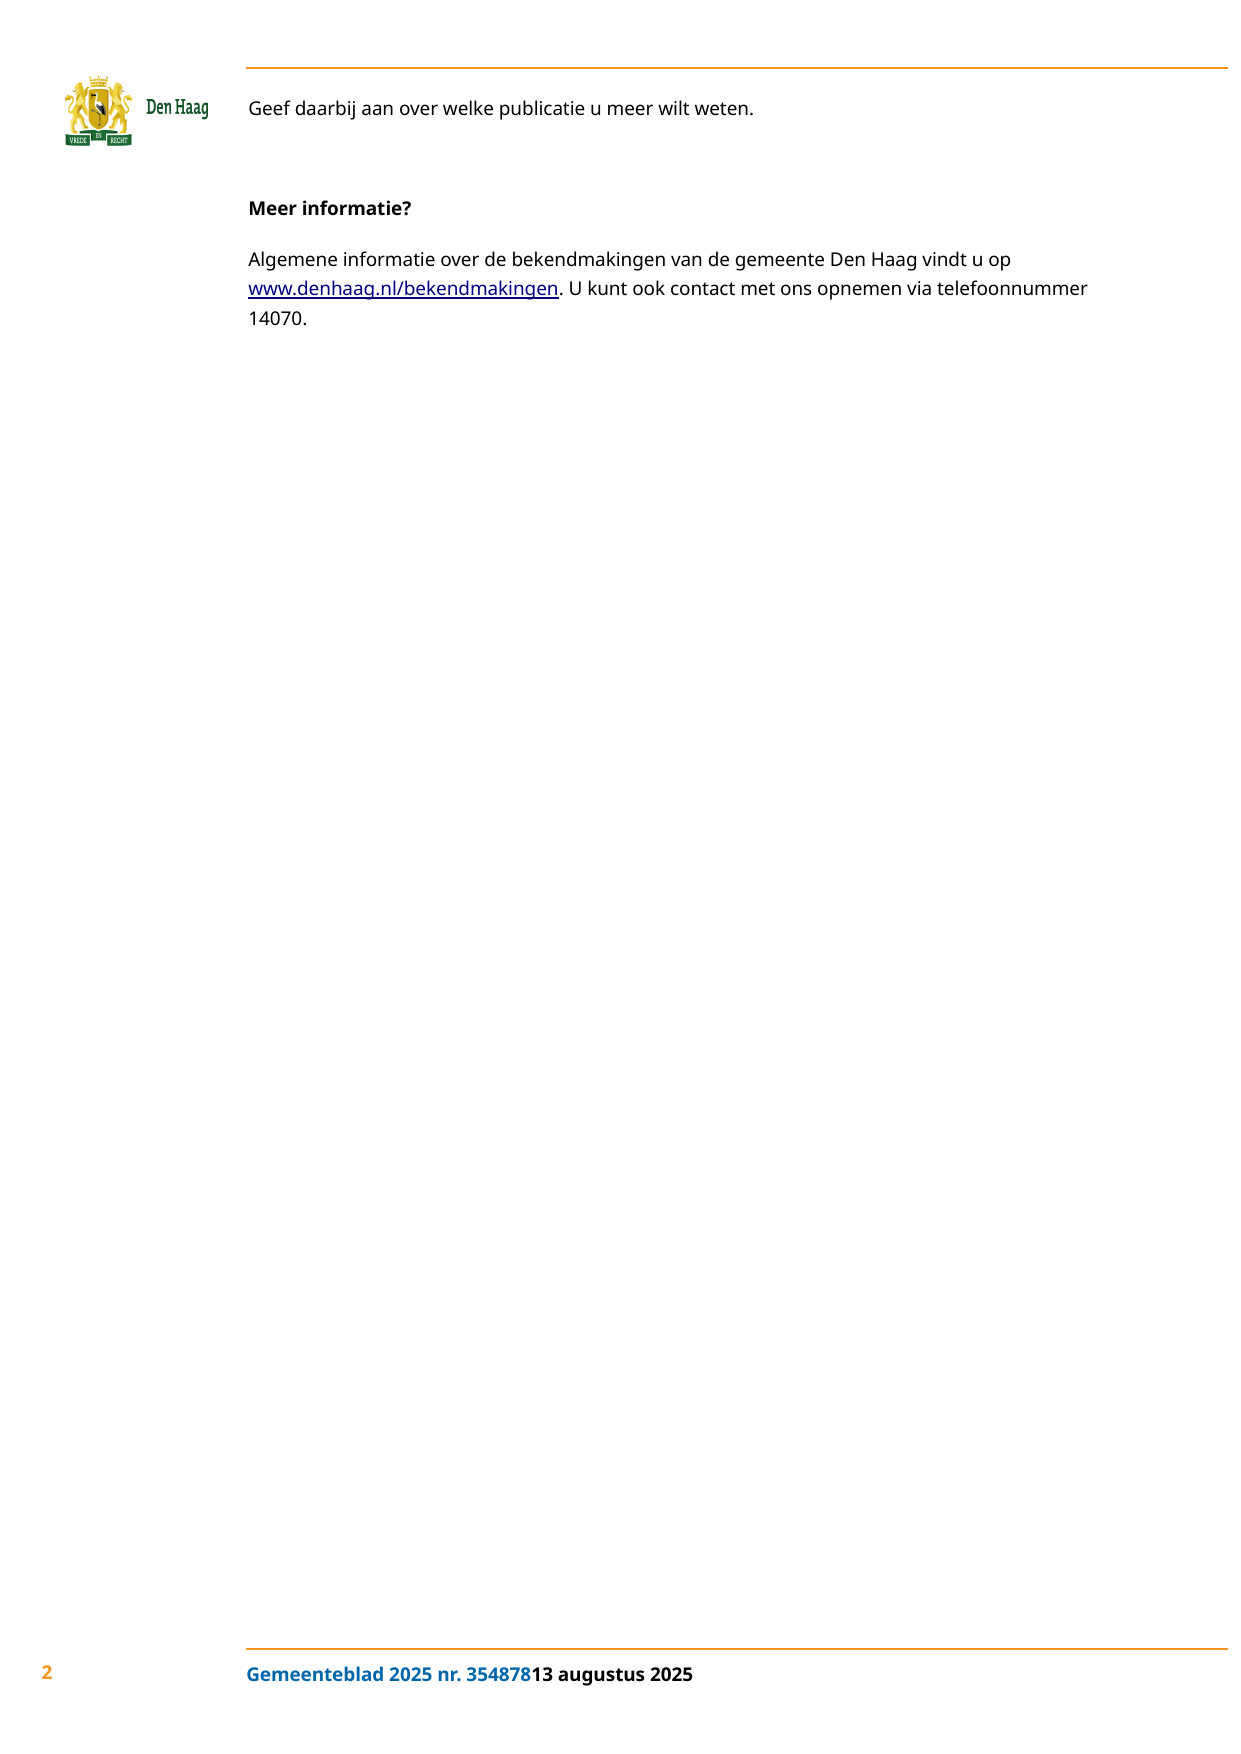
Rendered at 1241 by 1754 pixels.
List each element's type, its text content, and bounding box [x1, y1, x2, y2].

text Algemene informatie over de bekendmakingen van de gemeente Den Haag vindt u op www.denhaag.nl/bekendmakingen. U kunt ook contact met ons opnemen via telefoonnummer 14070. [248, 246, 1152, 331]
picture [41, 47, 231, 172]
text Meer informatie? [248, 196, 1152, 221]
text Geef daarbij aan over welke publicatie u meer wilt weten. [248, 95, 1152, 121]
